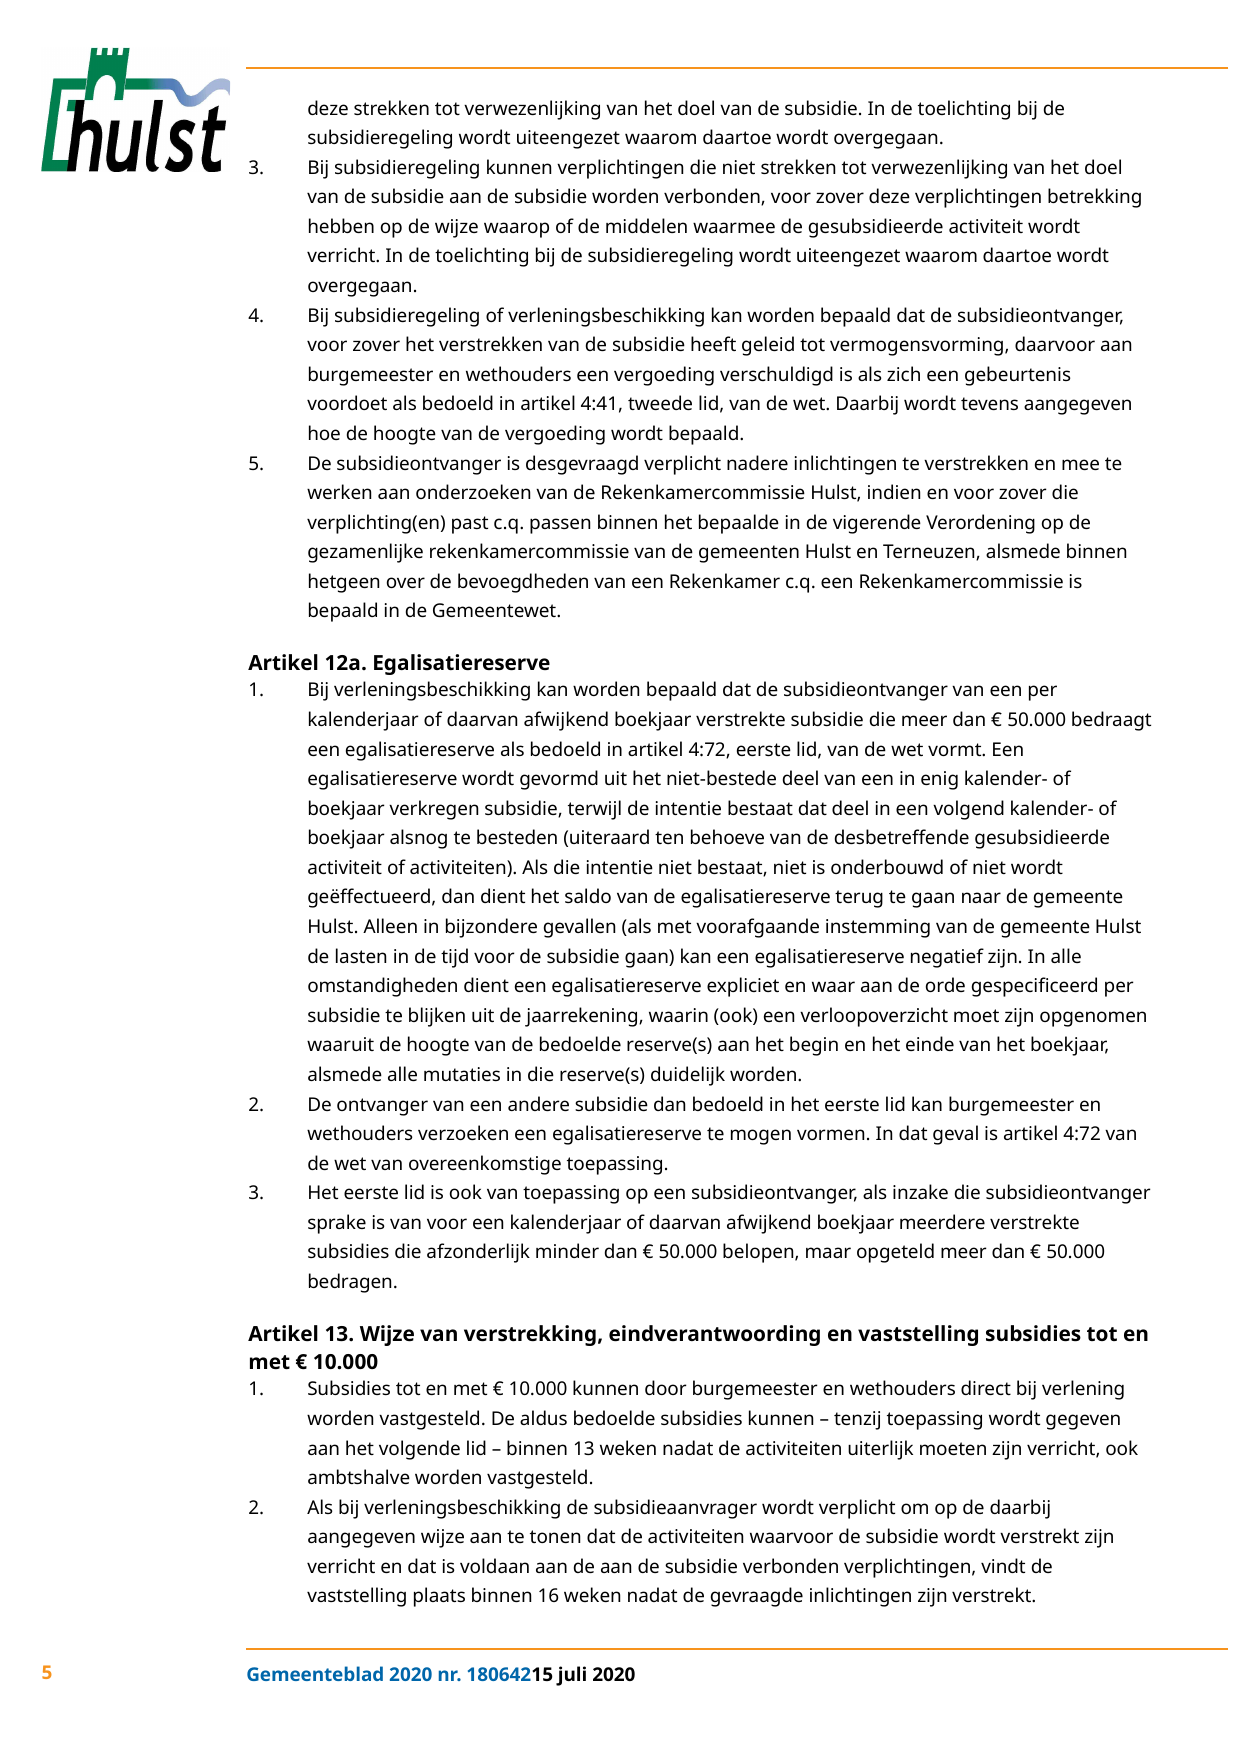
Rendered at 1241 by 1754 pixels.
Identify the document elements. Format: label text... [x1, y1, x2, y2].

list De ontvanger van een andere subsidie dan bedoeld in het eerste lid kan burgemeester en wethouders verzoeken een egalisatiereserve te mogen vormen. In dat geval is artikel 4:72 van de wet van overeenkomstige toepassing. [248, 1091, 1152, 1176]
list De subsidieontvanger is desgevraagd verplicht nadere inlichtingen te verstrekken en mee te werken aan onderzoeken van de Rekenkamercommissie Hulst, indien en voor zover die verplichting(en) past c.q. passen binnen het bepaalde in de vigerende Verordening op de gezamenlijke rekenkamercommissie van de gemeenten Hulst en Terneuzen, alsmede binnen hetgeen over de bevoegdheden van een Rekenkamer c.q. een Rekenkamercommissie is bepaald in de Gemeentewet. [248, 450, 1152, 623]
list Subsidies tot en met € 10.000 kunnen door burgemeester en wethouders direct bij verlening worden vastgesteld. De aldus bedoelde subsidies kunnen – tenzij toepassing wordt gegeven aan het volgende lid – binnen 13 weken nadat de activiteiten uiterlijk moeten zijn verricht, ook ambtshalve worden vastgesteld. [248, 1376, 1152, 1490]
list Als bij verleningsbeschikking de subsidieaanvrager wordt verplicht om op de daarbij aangegeven wijze aan te tonen dat de activiteiten waarvoor de subsidie wordt verstrekt zijn verricht en dat is voldaan aan de aan de subsidie verbonden verplichtingen, vindt de vaststelling plaats binnen 16 weken nadat de gevraagde inlichtingen zijn verstrekt. [248, 1494, 1152, 1608]
text Artikel 12a. Egalisatiereserve [248, 648, 1152, 677]
list Het eerste lid is ook van toepassing op een subsidieontvanger, als inzake die subsidieontvanger sprake is van voor een kalenderjaar of daarvan afwijkend boekjaar meerdere verstrekte subsidies die afzonderlijk minder dan € 50.000 belopen, maar opgeteld meer dan € 50.000 bedragen. [248, 1179, 1152, 1294]
list Bij subsidieregeling kunnen verplichtingen die niet strekken tot verwezenlijking van het doel van de subsidie aan de subsidie worden verbonden, voor zover deze verplichtingen betrekking hebben op de wijze waarop of de middelen waarmee de gesubsidieerde activiteit wordt verricht. In de toelichting bij de subsidieregeling wordt uiteengezet waarom daartoe wordt overgegaan. [248, 154, 1152, 298]
list deze strekken tot verwezenlijking van het doel van de subsidie. In de toelichting bij de subsidieregeling wordt uiteengezet waarom daartoe wordt overgegaan. [248, 95, 1152, 150]
picture [41, 47, 231, 172]
list Bij verleningsbeschikking kan worden bepaald dat de subsidieontvanger van een per kalenderjaar of daarvan afwijkend boekjaar verstrekte subsidie die meer dan € 50.000 bedraagt een egalisatiereserve als bedoeld in artikel 4:72, eerste lid, van de wet vormt. Een egalisatiereserve wordt gevormd uit het niet-bestede deel van een in enig kalender- of boekjaar verkregen subsidie, terwijl de intentie bestaat dat deel in een volgend kalender- of boekjaar alsnog te besteden (uiteraard ten behoeve van de desbetreffende gesubsidieerde activiteit of activiteiten). Als die intentie niet bestaat, niet is onderbouwd of niet wordt geëffectueerd, dan dient het saldo van de egalisatiereserve terug te gaan naar de gemeente Hulst. Alleen in bijzondere gevallen (als met voorafgaande instemming van de gemeente Hulst de lasten in de tijd voor de subsidie gaan) kan een egalisatiereserve negatief zijn. In alle omstandigheden dient een egalisatiereserve expliciet en waar aan de orde gespecificeerd per subsidie te blijken uit de jaarrekening, waarin (ook) een verloopoverzicht moet zijn opgenomen waaruit de hoogte van de bedoelde reserve(s) aan het begin en het einde van het boekjaar, alsmede alle mutaties in die reserve(s) duidelijk worden. [248, 677, 1152, 1087]
text Artikel 13. Wijze van verstrekking, eindverantwoording en vaststelling subsidies tot en met € 10.000 [248, 1319, 1152, 1376]
list Bij subsidieregeling of verleningsbeschikking kan worden bepaald dat de subsidieontvanger, voor zover het verstrekken van de subsidie heeft geleid tot vermogensvorming, daarvoor aan burgemeester en wethouders een vergoeding verschuldigd is als zich een gebeurtenis voordoet als bedoeld in artikel 4:41, tweede lid, van de wet. Daarbij wordt tevens aangegeven hoe de hoogte van de vergoeding wordt bepaald. [248, 302, 1152, 446]
